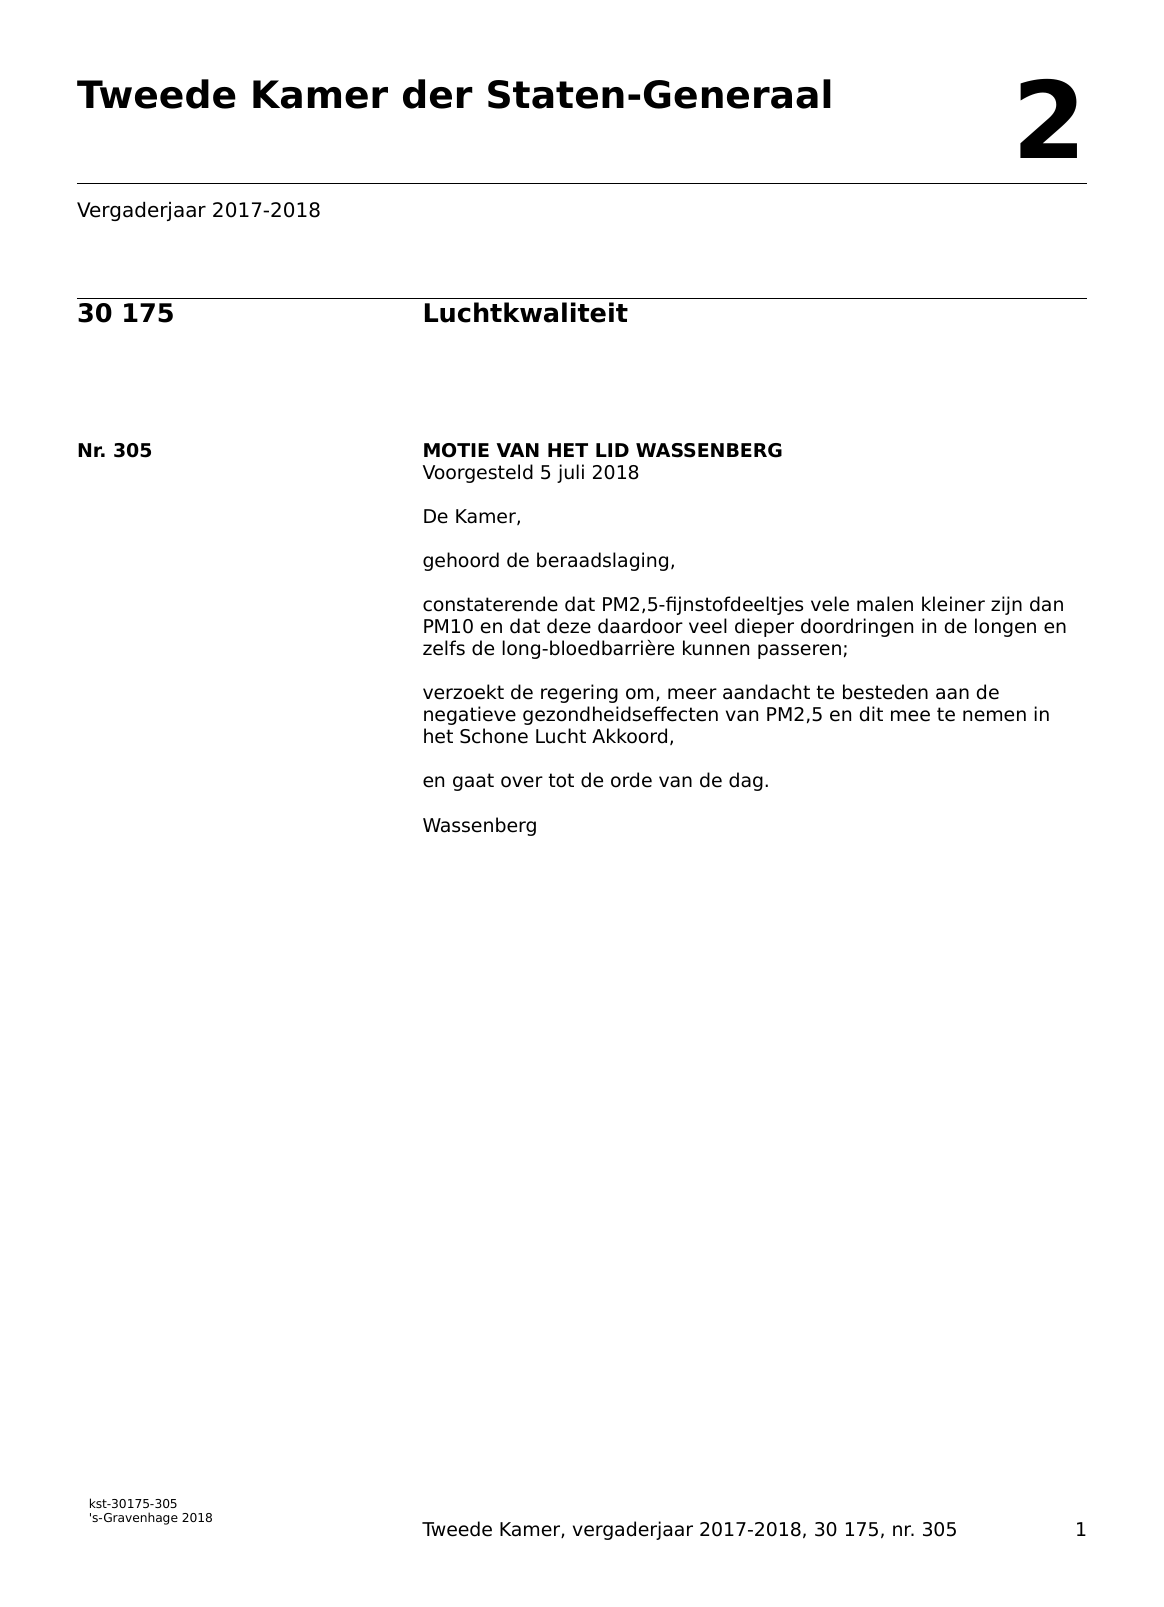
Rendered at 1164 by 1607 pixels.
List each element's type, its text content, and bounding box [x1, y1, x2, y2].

subtitle Nr. 305 MOTIE VAN HET LID WASSENBERG [77, 440, 1087, 462]
table_header Tweede Kamer der Staten-Generaal [77, 59, 886, 183]
text De Kamer, [422, 506, 1087, 528]
text 's-Gravenhage 2018 [88, 1511, 323, 1525]
text en gaat over tot de orde van de dag. [422, 770, 1087, 792]
text constaterende dat PM2,5-fijnstofdeeltjes vele malen kleiner zijn dan PM10 en dat deze daardoor veel dieper doordringen in de longen en zelfs de long-bloedbarrière kunnen passeren; [422, 594, 1087, 660]
table_cell Vergaderjaar 2017-2018 [77, 184, 1087, 298]
text gehoord de beraadslaging, [422, 550, 1087, 572]
text Wassenberg [422, 814, 1087, 837]
text Voorgesteld 5 juli 2018 [422, 462, 1087, 484]
table_header 2 [886, 59, 1087, 183]
subtitle 30 175 Luchtkwaliteit [77, 299, 1087, 329]
text verzoekt de regering om, meer aandacht te besteden aan de negatieve gezondheidseffecten van PM2,5 en dit mee te nemen in het Schone Lucht Akkoord, [422, 682, 1087, 748]
text kst-30175-305 [88, 1497, 323, 1511]
